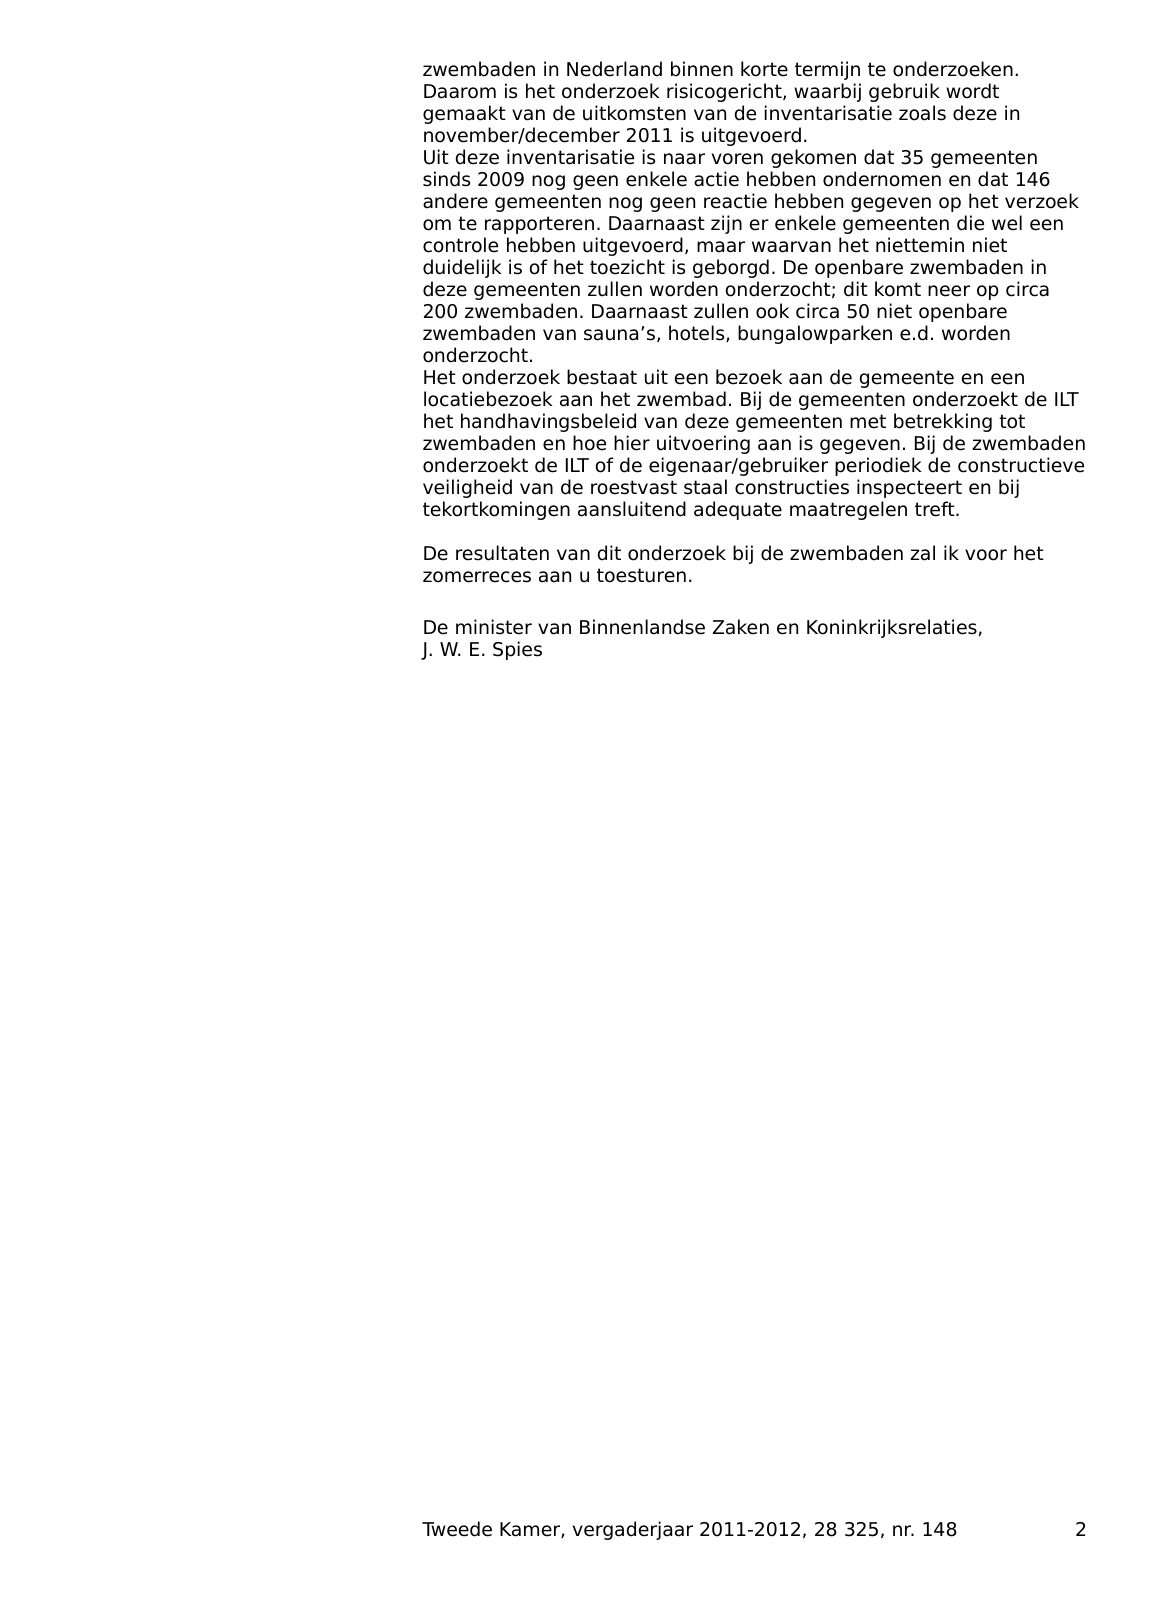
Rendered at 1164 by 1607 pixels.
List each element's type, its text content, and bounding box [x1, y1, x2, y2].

text De resultaten van dit onderzoek bij de zwembaden zal ik voor het zomerreces aan u toesturen. [422, 543, 1087, 587]
text Uit deze inventarisatie is naar voren gekomen dat 35 gemeenten sinds 2009 nog geen enkele actie hebben ondernomen en dat 146 andere gemeenten nog geen reactie hebben gegeven op het verzoek om te rapporteren. Daarnaast zijn er enkele gemeenten die wel een controle hebben uitgevoerd, maar waarvan het niettemin niet duidelijk is of het toezicht is geborgd. De openbare zwembaden in deze gemeenten zullen worden onderzocht; dit komt neer op circa 200 zwembaden. Daarnaast zullen ook circa 50 niet openbare zwembaden van sauna’s, hotels, bungalowparken e.d. worden onderzocht. [422, 147, 1087, 367]
text Het onderzoek bestaat uit een bezoek aan de gemeente en een locatiebezoek aan het zwembad. Bij de gemeenten onderzoekt de ILT het handhavingsbeleid van deze gemeenten met betrekking tot zwembaden en hoe hier uitvoering aan is gegeven. Bij de zwembaden onderzoekt de ILT of de eigenaar/gebruiker periodiek de constructieve veiligheid van de roestvast staal constructies inspecteert en bij tekortkomingen aansluitend adequate maatregelen treft. [422, 367, 1087, 521]
text zwembaden in Nederland binnen korte termijn te onderzoeken. Daarom is het onderzoek risicogericht, waarbij gebruik wordt gemaakt van de uitkomsten van de inventarisatie zoals deze in november/december 2011 is uitgevoerd. [422, 59, 1087, 147]
text De minister van Binnenlandse Zaken en Koninkrijksrelaties, J. W. E. Spies [422, 617, 1087, 661]
